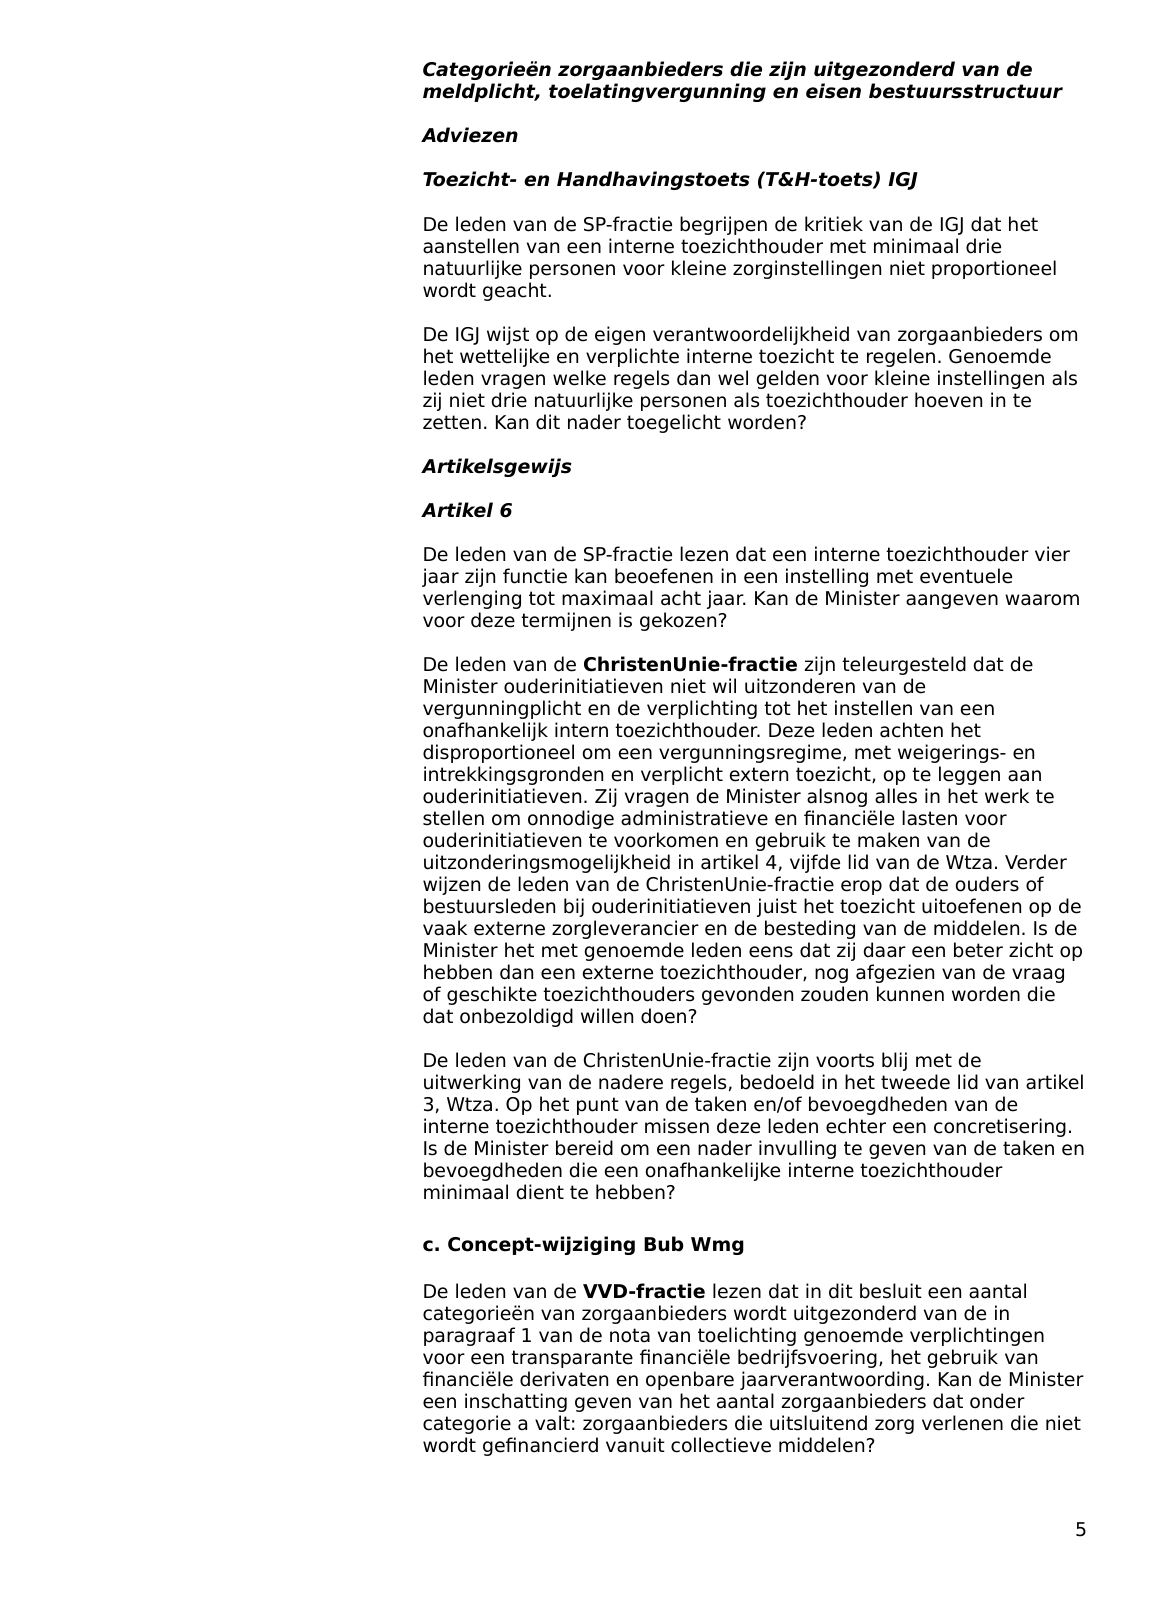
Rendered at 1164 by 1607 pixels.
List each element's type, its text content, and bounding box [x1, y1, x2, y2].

text De leden van de SP-fractie lezen dat een interne toezichthouder vier jaar zijn functie kan beoefenen in een instelling met eventuele verlenging tot maximaal acht jaar. Kan de Minister aangeven waarom voor deze termijnen is gekozen? [422, 544, 1087, 632]
subtitle Categorieën zorgaanbieders die zijn uitgezonderd van de meldplicht, toelatingvergunning en eisen bestuursstructuur [422, 59, 1087, 103]
text De leden van de VVD-fractie lezen dat in dit besluit een aantal categorieën van zorgaanbieders wordt uitgezonderd van de in paragraaf 1 van de nota van toelichting genoemde verplichtingen voor een transparante financiële bedrijfsvoering, het gebruik van financiële derivaten en openbare jaarverantwoording. Kan de Minister een inschatting geven van het aantal zorgaanbieders dat onder categorie a valt: zorgaanbieders die uitsluitend zorg verlenen die niet wordt gefinancierd vanuit collectieve middelen? [422, 1281, 1087, 1457]
subtitle Artikelsgewijs [422, 456, 1087, 478]
text De leden van de SP-fractie begrijpen de kritiek van de IGJ dat het aanstellen van een interne toezichthouder met minimaal drie natuurlijke personen voor kleine zorginstellingen niet proportioneel wordt geacht. [422, 213, 1087, 301]
subtitle c. Concept-wijziging Bub Wmg [422, 1234, 1087, 1256]
subtitle Toezicht- en Handhavingstoets (T&H-toets) IGJ [422, 169, 1087, 191]
subtitle Artikel 6 [422, 500, 1087, 522]
text De leden van de ChristenUnie-fractie zijn teleurgesteld dat de Minister ouderinitiatieven niet wil uitzonderen van de vergunningplicht en de verplichting tot het instellen van een onafhankelijk intern toezichthouder. Deze leden achten het disproportioneel om een vergunningsregime, met weigerings- en intrekkingsgronden en verplicht extern toezicht, op te leggen aan ouderinitiatieven. Zij vragen de Minister alsnog alles in het werk te stellen om onnodige administratieve en financiële lasten voor ouderinitiatieven te voorkomen en gebruik te maken van de uitzonderingsmogelijkheid in artikel 4, vijfde lid van de Wtza. Verder wijzen de leden van de ChristenUnie-fractie erop dat de ouders of bestuursleden bij ouderinitiatieven juist het toezicht uitoefenen op de vaak externe zorgleverancier en de besteding van de middelen. Is de Minister het met genoemde leden eens dat zij daar een beter zicht op hebben dan een externe toezichthouder, nog afgezien van de vraag of geschikte toezichthouders gevonden zouden kunnen worden die dat onbezoldigd willen doen? [422, 654, 1087, 1028]
text De IGJ wijst op de eigen verantwoordelijkheid van zorgaanbieders om het wettelijke en verplichte interne toezicht te regelen. Genoemde leden vragen welke regels dan wel gelden voor kleine instellingen als zij niet drie natuurlijke personen als toezichthouder hoeven in te zetten. Kan dit nader toegelicht worden? [422, 324, 1087, 433]
text De leden van de ChristenUnie-fractie zijn voorts blij met de uitwerking van de nadere regels, bedoeld in het tweede lid van artikel 3, Wtza. Op het punt van de taken en/of bevoegdheden van de interne toezichthouder missen deze leden echter een concretisering. Is de Minister bereid om een nader invulling te geven van de taken en bevoegdheden die een onafhankelijke interne toezichthouder minimaal dient te hebben? [422, 1050, 1087, 1204]
subtitle Adviezen [422, 125, 1087, 147]
